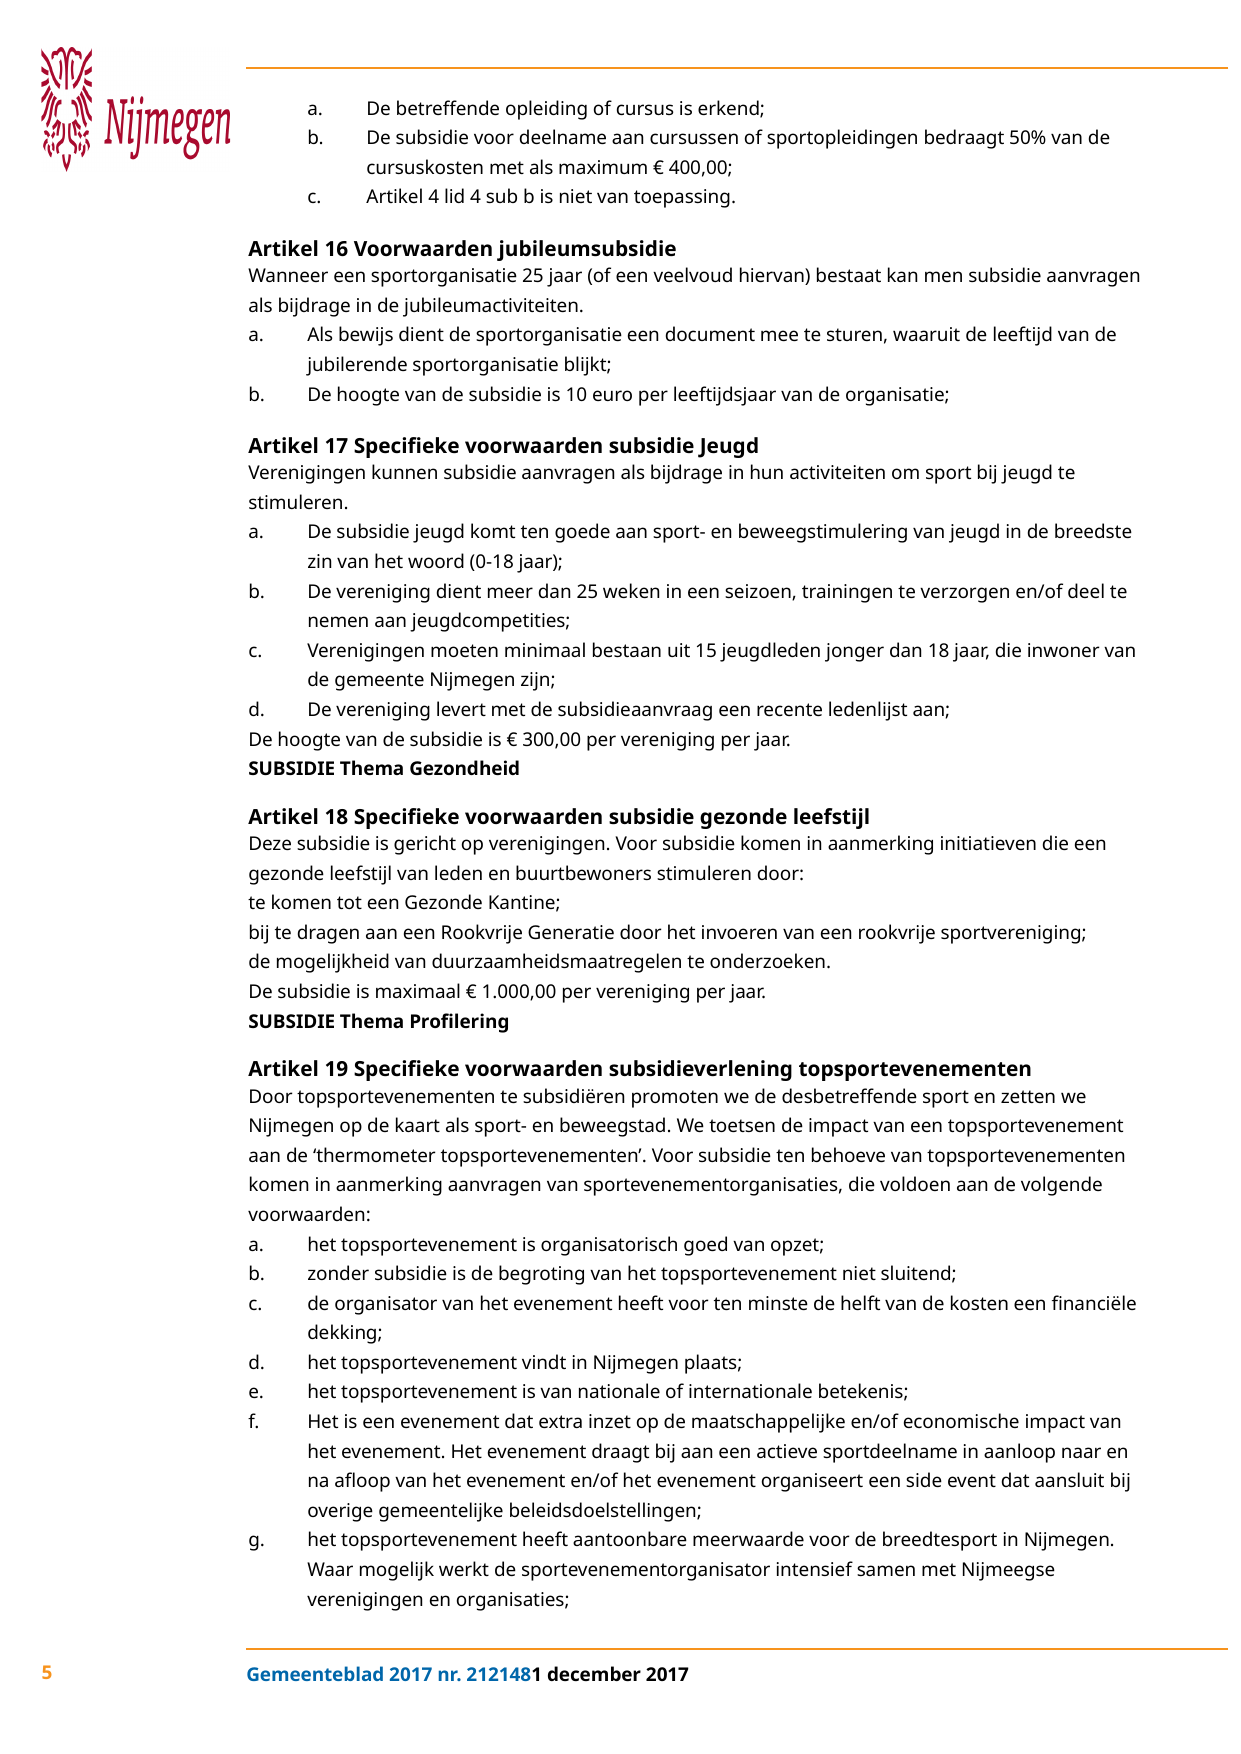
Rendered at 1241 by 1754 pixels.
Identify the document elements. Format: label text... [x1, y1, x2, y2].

text SUBSIDIE Thema Gezondheid [248, 755, 1152, 781]
text Wanneer een sportorganisatie 25 jaar (of een veelvoud hiervan) bestaat kan men subsidie aanvragen als bijdrage in de jubileumactiviteiten. [248, 262, 1152, 318]
list het topsportevenement is organisatorisch goed van opzet; [248, 1231, 1152, 1257]
text Artikel 19 Specifieke voorwaarden subsidieverlening topsportevenementen [248, 1054, 1152, 1083]
text Deze subsidie is gericht op verenigingen. Voor subsidie komen in aanmerking initiatieven die een gezonde leefstijl van leden en buurtbewoners stimuleren door: [248, 830, 1152, 886]
text De hoogte van de subsidie is € 300,00 per vereniging per jaar. [248, 726, 1152, 752]
list de organisator van het evenement heeft voor ten minste de helft van de kosten een financiële dekking; [248, 1290, 1152, 1345]
text Verenigingen kunnen subsidie aanvragen als bijdrage in hun activiteiten om sport bij jeugd te stimuleren. [248, 459, 1152, 515]
list Artikel 4 lid 4 sub b is niet van toepassing. [307, 183, 1152, 209]
text SUBSIDIE Thema Profilering [248, 1008, 1152, 1034]
text bij te dragen aan een Rookvrije Generatie door het invoeren van een rookvrije sportvereniging; [248, 919, 1152, 945]
list De vereniging levert met de subsidieaanvraag een recente ledenlijst aan; [248, 696, 1152, 722]
text De subsidie is maximaal € 1.000,00 per vereniging per jaar. [248, 978, 1152, 1004]
text de mogelijkheid van duurzaamheidsmaatregelen te onderzoeken. [248, 949, 1152, 974]
list De vereniging dient meer dan 25 weken in een seizoen, trainingen te verzorgen en/of deel te nemen aan jeugdcompetities; [248, 578, 1152, 633]
text Artikel 16 Voorwaarden jubileumsubsidie [248, 234, 1152, 262]
list De subsidie jeugd komt ten goede aan sport- en beweegstimulering van jeugd in de breedste zin van het woord (0-18 jaar); [248, 519, 1152, 574]
list zonder subsidie is de begroting van het topsportevenement niet sluitend; [248, 1260, 1152, 1286]
list het topsportevenement heeft aantoonbare meerwaarde voor de breedtesport in Nijmegen. Waar mogelijk werkt de sportevenementorganisator intensief samen met Nijmeegse verenigingen en organisaties; [248, 1527, 1152, 1612]
list De hoogte van de subsidie is 10 euro per leeftijdsjaar van de organisatie; [248, 381, 1152, 406]
list De betreffende opleiding of cursus is erkend; [307, 95, 1152, 121]
list Als bewijs dient de sportorganisatie een document mee te sturen, waaruit de leeftijd van de jubilerende sportorganisatie blijkt; [248, 322, 1152, 377]
text te komen tot een Gezonde Kantine; [248, 889, 1152, 915]
text Artikel 17 Specifieke voorwaarden subsidie Jeugd [248, 431, 1152, 459]
list De subsidie voor deelname aan cursussen of sportopleidingen bedraagt 50% van de cursuskosten met als maximum € 400,00; [307, 124, 1152, 180]
list het topsportevenement vindt in Nijmegen plaats; [248, 1349, 1152, 1375]
list Verenigingen moeten minimaal bestaan uit 15 jeugdleden jonger dan 18 jaar, die inwoner van de gemeente Nijmegen zijn; [248, 637, 1152, 692]
text Artikel 18 Specifieke voorwaarden subsidie gezonde leefstijl [248, 802, 1152, 830]
list Het is een evenement dat extra inzet op de maatschappelijke en/of economische impact van het evenement. Het evenement draagt bij aan een actieve sportdeelname in aanloop naar en na afloop van het evenement en/of het evenement organiseert een side event dat aansluit bij overige gemeentelijke beleidsdoelstellingen; [248, 1408, 1152, 1523]
text Door topsportevenementen te subsidiëren promoten we de desbetreffende sport en zetten we Nijmegen op de kaart als sport- en beweegstad. We toetsen de impact van een topsportevenement aan de ‘thermometer topsportevenementen’. Voor subsidie ten behoeve van topsportevenementen komen in aanmerking aanvragen van sportevenementorganisaties, die voldoen aan de volgende voorwaarden: [248, 1083, 1152, 1227]
picture [41, 47, 231, 172]
list het topsportevenement is van nationale of internationale betekenis; [248, 1379, 1152, 1404]
